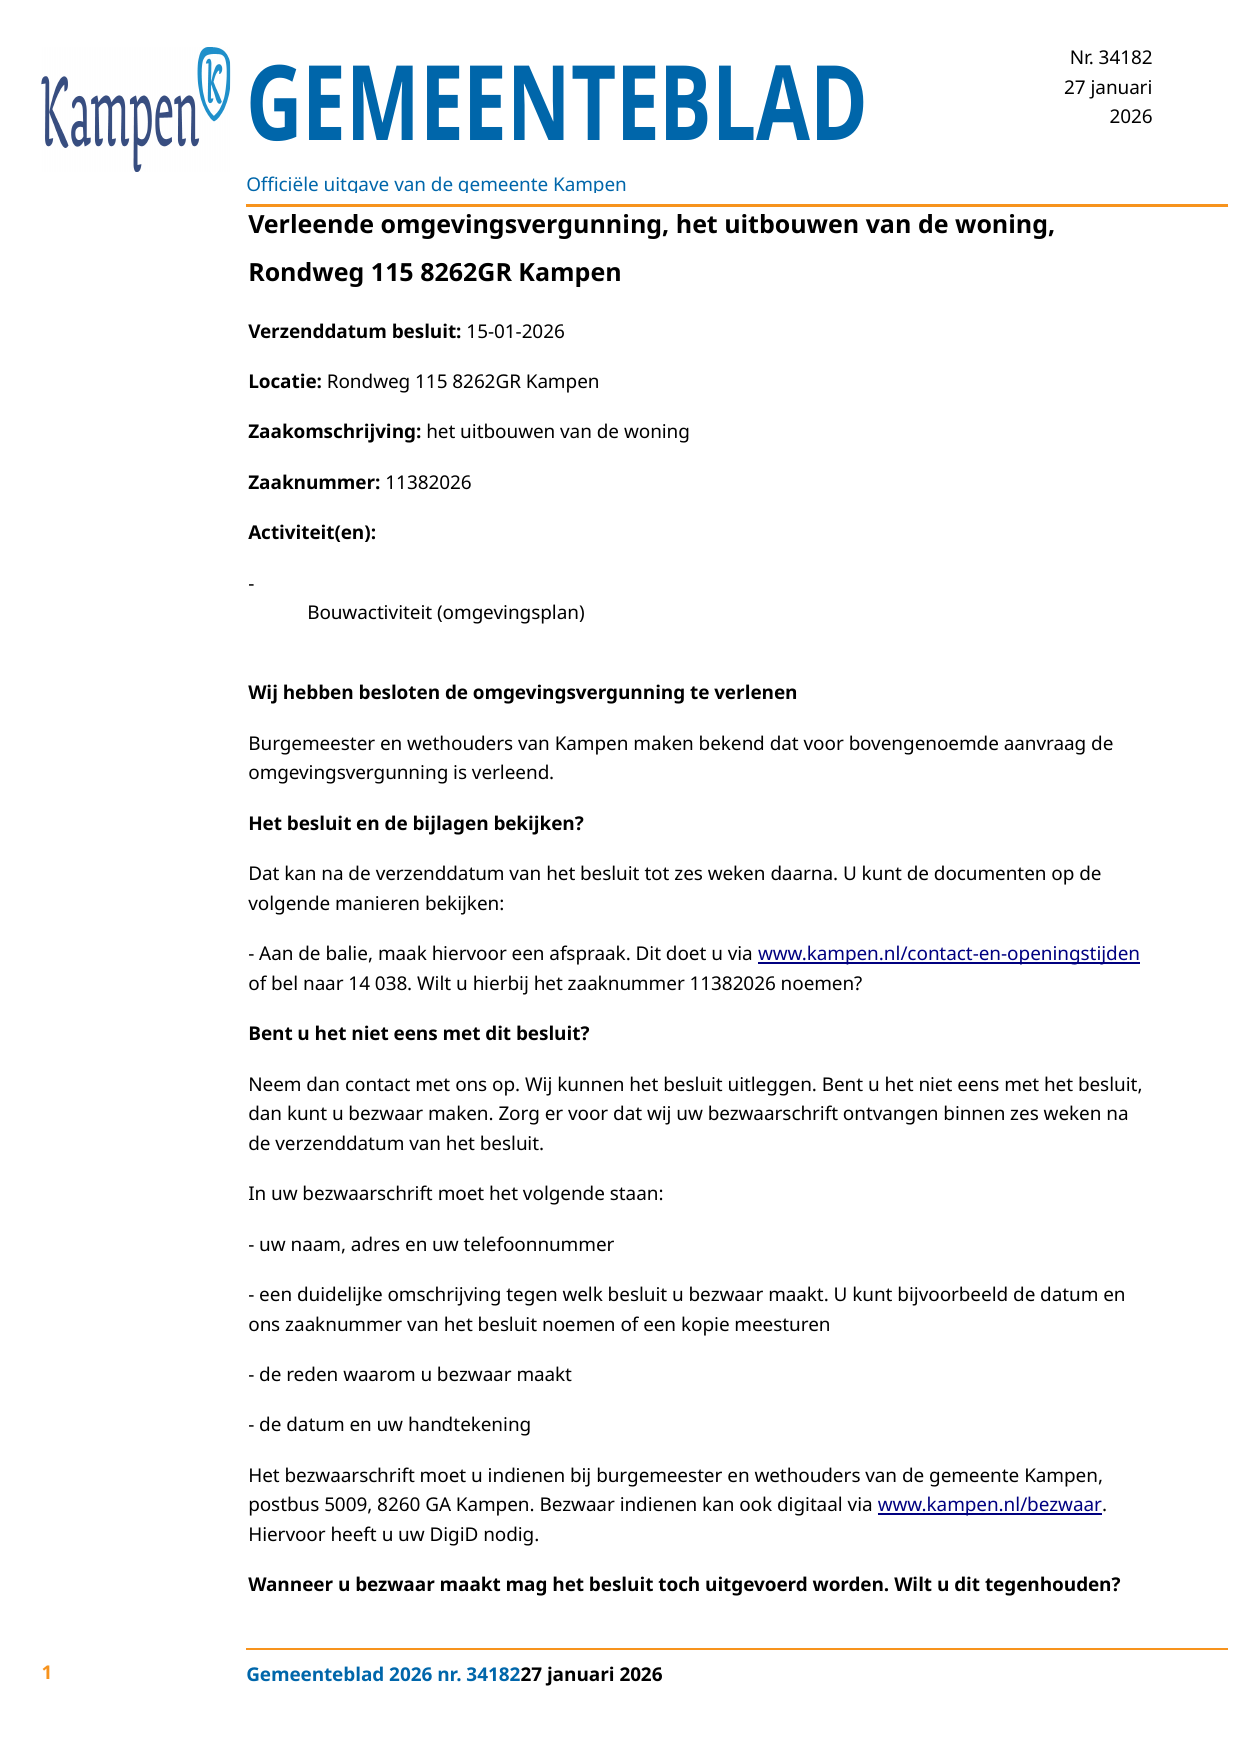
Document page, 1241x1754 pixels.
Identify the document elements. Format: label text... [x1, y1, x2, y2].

text Dat kan na de verzenddatum van het besluit tot zes weken daarna. U kunt de documenten op de volgende manieren bekijken: [248, 860, 1152, 916]
text Bent u het niet eens met dit besluit? [248, 1020, 1152, 1046]
text Wanneer u bezwaar maakt mag het besluit toch uitgevoerd worden. Wilt u dit tegenhouden? [248, 1572, 1152, 1597]
text Het bezwaarschrift moet u indienen bij burgemeester en wethouders van de gemeente Kampen, postbus 5009, 8260 GA Kampen. Bezwaar indienen kan ook digitaal via www.kampen.nl/bezwaar. Hiervoor heeft u uw DigiD nodig. [248, 1462, 1152, 1547]
text Burgemeester en wethouders van Kampen maken bekend dat voor bovengenoemde aanvraag de omgevingsvergunning is verleend. [248, 730, 1152, 785]
text Zaakomschrijving: het uitbouwen van de woning [248, 419, 1152, 444]
text - de datum en uw handtekening [248, 1412, 1152, 1437]
text Zaaknummer: 11382026 [248, 469, 1152, 495]
text Het besluit en de bijlagen bekijken? [248, 810, 1152, 836]
text Verzenddatum besluit: 15-01-2026 [248, 318, 1152, 344]
text In uw bezwaarschrift moet het volgende staan: [248, 1180, 1152, 1206]
text - Aan de balie, maak hiervoor een afspraak. Dit doet u via www.kampen.nl/contact-en-openingstijden of bel naar 14 038. Wilt u hierbij het zaaknummer 11382026 noemen? [248, 940, 1152, 996]
picture [41, 47, 231, 172]
text Locatie: Rondweg 115 8262GR Kampen [248, 368, 1152, 394]
text Verleende omgevingsvergunning, het uitbouwen van de woning, Rondweg 115 8262GR Kampen [248, 207, 1152, 288]
text - de reden waarom u bezwaar maakt [248, 1361, 1152, 1387]
text Neem dan contact met ons op. Wij kunnen het besluit uitleggen. Bent u het niet eens met het besluit, dan kunt u bezwaar maken. Zorg er voor dat wij uw bezwaarschrift ontvangen binnen zes weken na de verzenddatum van het besluit. [248, 1071, 1152, 1156]
text Activiteit(en): [248, 519, 1152, 545]
text - een duidelijke omschrijving tegen welk besluit u bezwaar maakt. U kunt bijvoorbeeld de datum en ons zaaknummer van het besluit noemen of een kopie meesturen [248, 1281, 1152, 1337]
text - uw naam, adres en uw telefoonnummer [248, 1231, 1152, 1257]
text Wij hebben besloten de omgevingsvergunning te verlenen [248, 679, 1152, 705]
list Bouwactiviteit (omgevingsplan) [248, 599, 1152, 625]
